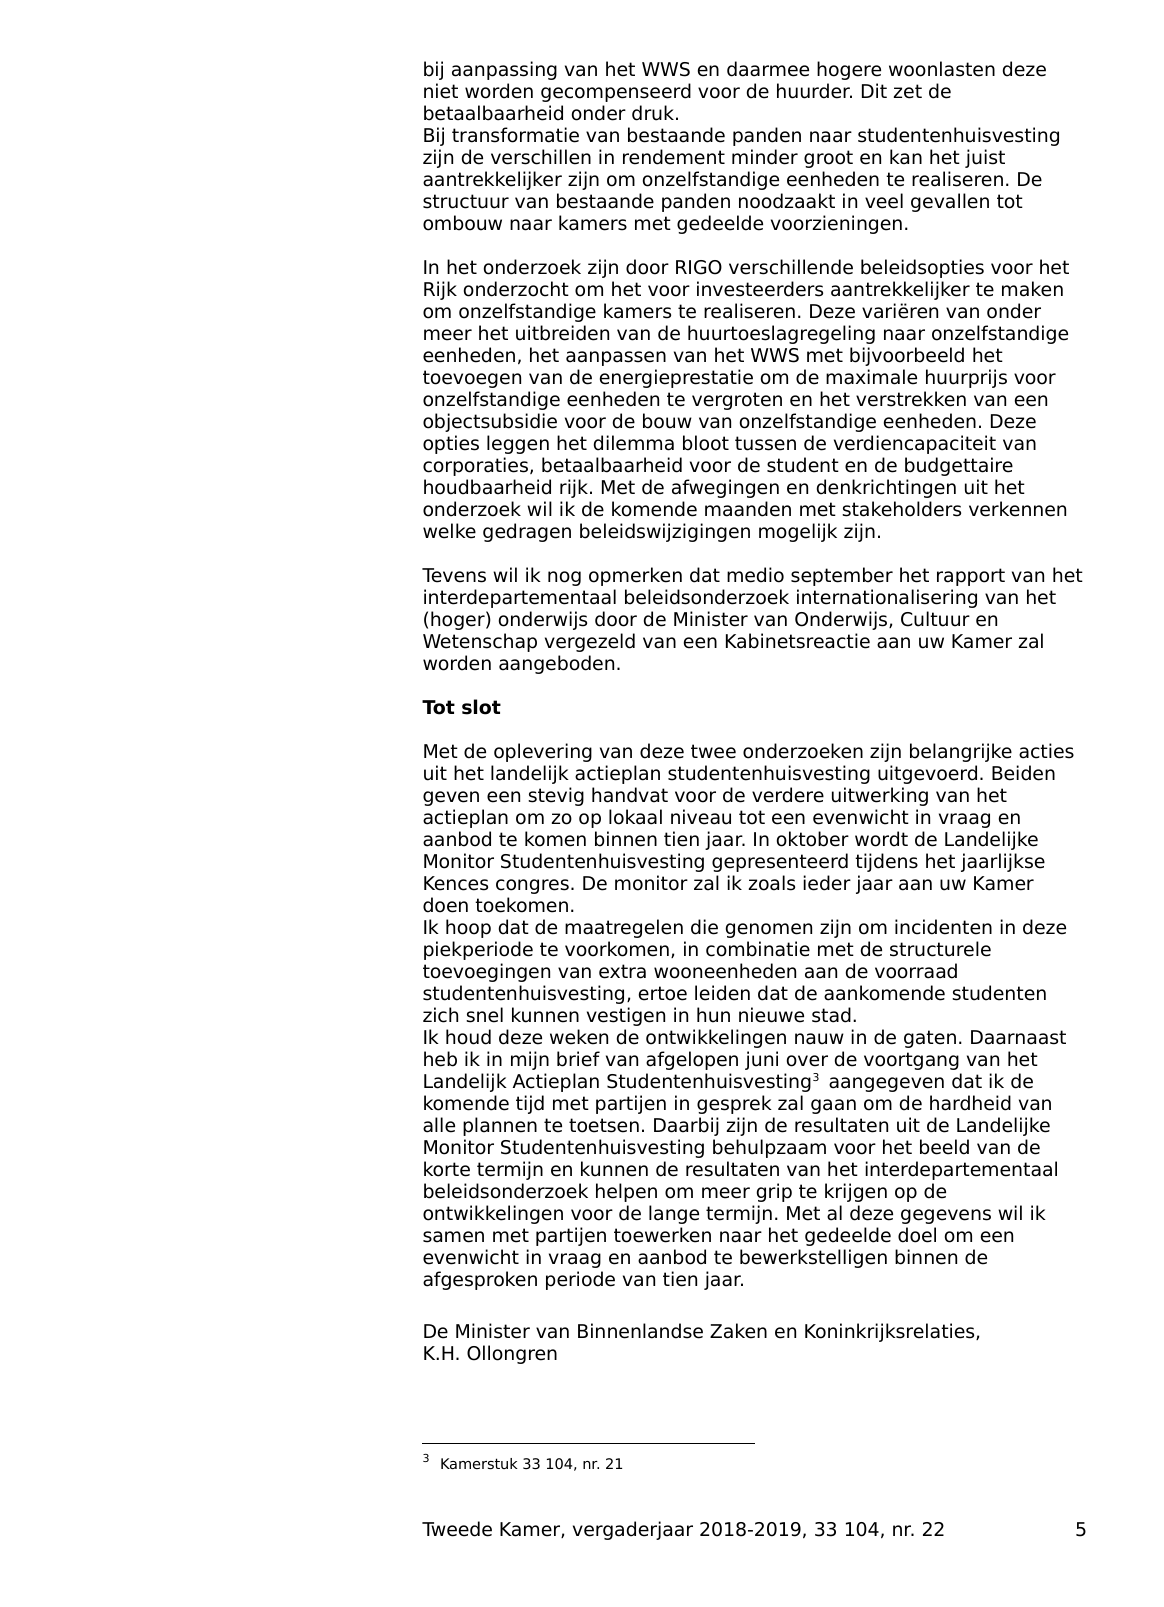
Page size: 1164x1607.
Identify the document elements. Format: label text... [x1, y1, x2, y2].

subtitle Tot slot [422, 697, 1087, 719]
text Ik hoop dat de maatregelen die genomen zijn om incidenten in deze piekperiode te voorkomen, in combinatie met de structurele toevoegingen van extra wooneenheden aan de voorraad studentenhuisvesting, ertoe leiden dat de aankomende studenten zich snel kunnen vestigen in hun nieuwe stad. [422, 917, 1087, 1027]
text Kamerstuk 33 104, nr. 21 [422, 1452, 1087, 1474]
text bij aanpassing van het WWS en daarmee hogere woonlasten deze niet worden gecompenseerd voor de huurder. Dit zet de betaalbaarheid onder druk. [422, 59, 1087, 125]
text In het onderzoek zijn door RIGO verschillende beleidsopties voor het Rijk onderzocht om het voor investeerders aantrekkelijker te maken om onzelfstandige kamers te realiseren. Deze variëren van onder meer het uitbreiden van de huurtoeslagregeling naar onzelfstandige eenheden, het aanpassen van het WWS met bijvoorbeeld het toevoegen van de energieprestatie om de maximale huurprijs voor onzelfstandige eenheden te vergroten en het verstrekken van een objectsubsidie voor de bouw van onzelfstandige eenheden. Deze opties leggen het dilemma bloot tussen de verdiencapaciteit van corporaties, betaalbaarheid voor de student en de budgettaire houdbaarheid rijk. Met de afwegingen en denkrichtingen uit het onderzoek wil ik de komende maanden met stakeholders verkennen welke gedragen beleidswijzigingen mogelijk zijn. [422, 257, 1087, 543]
text Tevens wil ik nog opmerken dat medio september het rapport van het interdepartementaal beleidsonderzoek internationalisering van het (hoger) onderwijs door de Minister van Onderwijs, Cultuur en Wetenschap vergezeld van een Kabinetsreactie aan uw Kamer zal worden aangeboden. [422, 565, 1087, 675]
text Bij transformatie van bestaande panden naar studentenhuisvesting zijn de verschillen in rendement minder groot en kan het juist aantrekkelijker zijn om onzelfstandige eenheden te realiseren. De structuur van bestaande panden noodzaakt in veel gevallen tot ombouw naar kamers met gedeelde voorzieningen. [422, 125, 1087, 235]
text De Minister van Binnenlandse Zaken en Koninkrijksrelaties, K.H. Ollongren [422, 1321, 1087, 1365]
text Ik houd deze weken de ontwikkelingen nauw in de gaten. Daarnaast heb ik in mijn brief van afgelopen juni over de voortgang van het Landelijk Actieplan Studentenhuisvesting aangegeven dat ik de komende tijd met partijen in gesprek zal gaan om de hardheid van alle plannen te toetsen. Daarbij zijn de resultaten uit de Landelijke Monitor Studentenhuisvesting behulpzaam voor het beeld van de korte termijn en kunnen de resultaten van het interdepartementaal beleidsonderzoek helpen om meer grip te krijgen op de ontwikkelingen voor de lange termijn. Met al deze gegevens wil ik samen met partijen toewerken naar het gedeelde doel om een evenwicht in vraag en aanbod te bewerkstelligen binnen de afgesproken periode van tien jaar. [422, 1027, 1087, 1291]
text Met de oplevering van deze twee onderzoeken zijn belangrijke acties uit het landelijk actieplan studentenhuisvesting uitgevoerd. Beiden geven een stevig handvat voor de verdere uitwerking van het actieplan om zo op lokaal niveau tot een evenwicht in vraag en aanbod te komen binnen tien jaar. In oktober wordt de Landelijke Monitor Studentenhuisvesting gepresenteerd tijdens het jaarlijkse Kences congres. De monitor zal ik zoals ieder jaar aan uw Kamer doen toekomen. [422, 741, 1087, 917]
